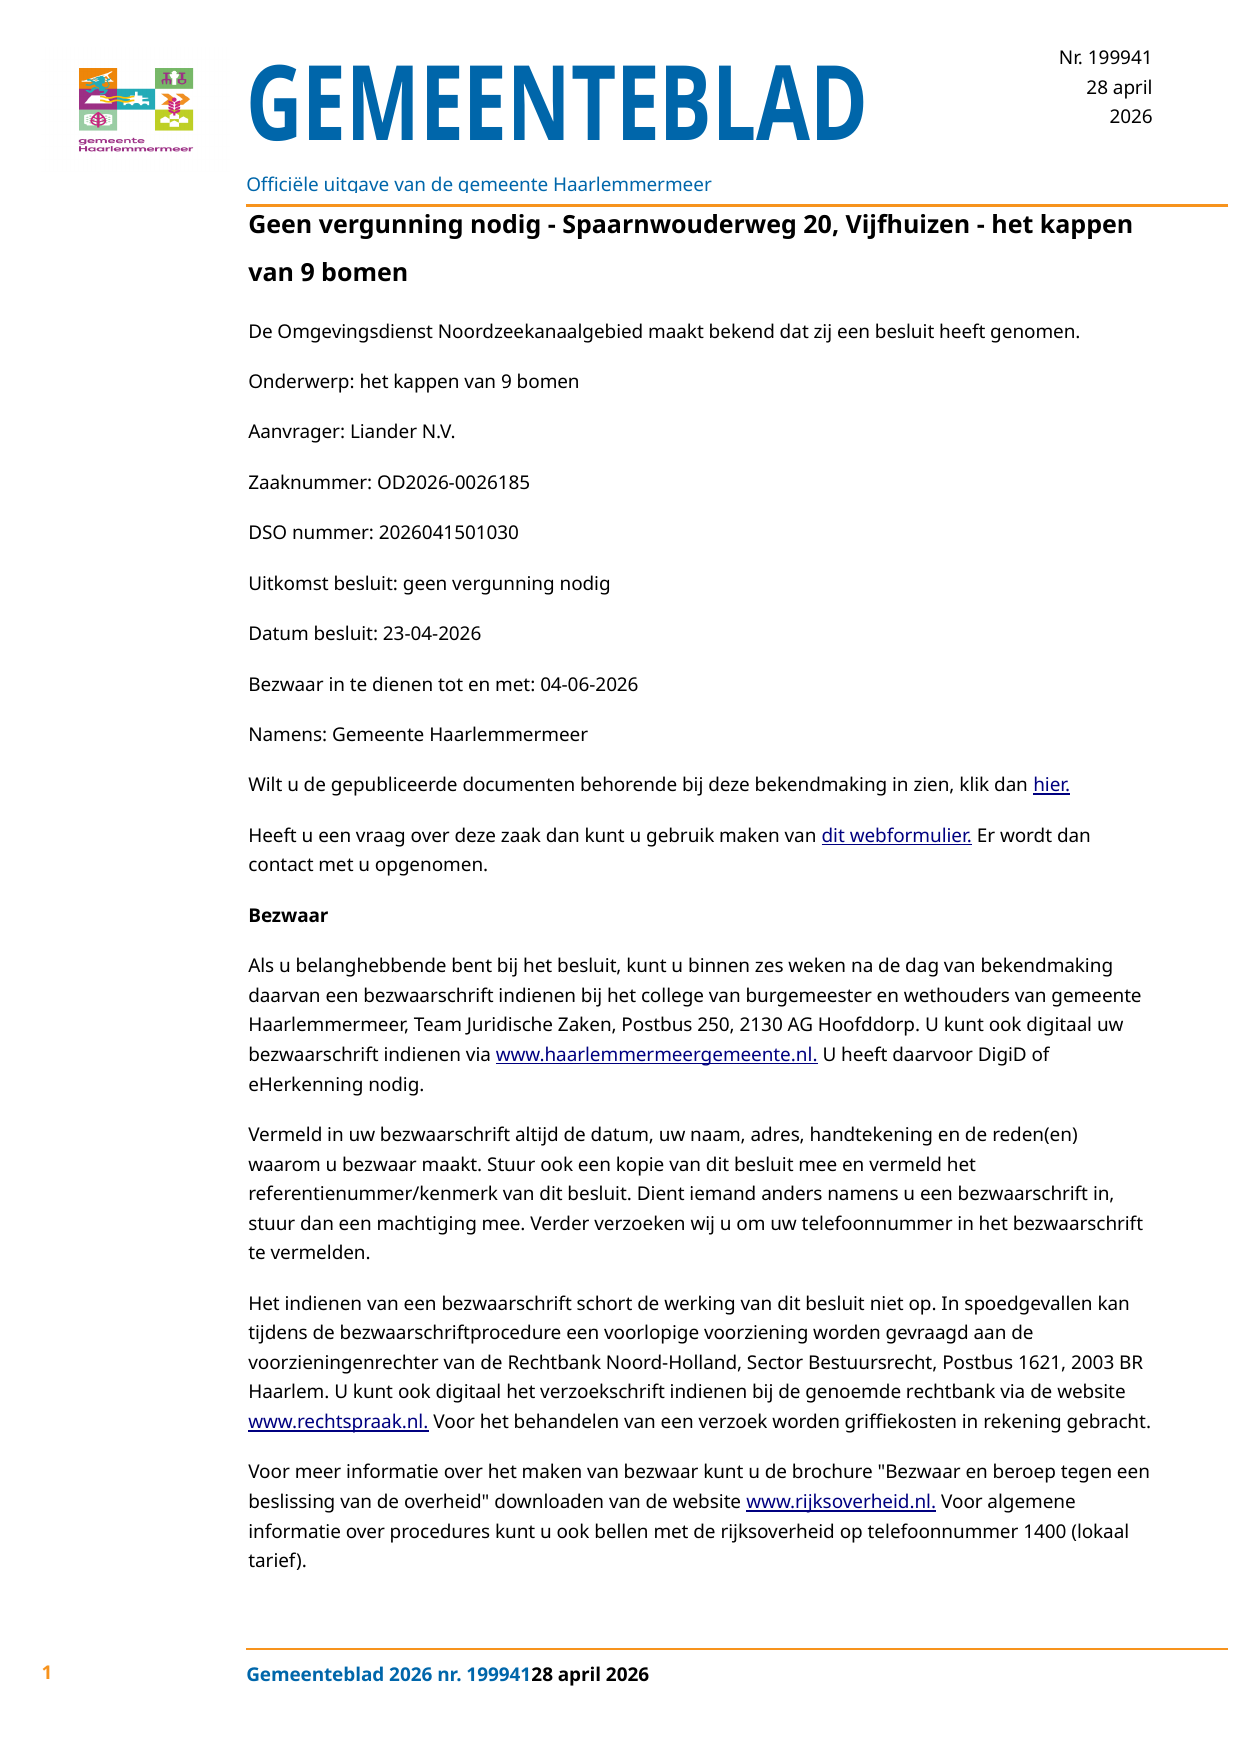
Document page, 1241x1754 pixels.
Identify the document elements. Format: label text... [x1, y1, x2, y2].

text Voor meer informatie over het maken van bezwaar kunt u de brochure "Bezwaar en beroep tegen een beslissing van de overheid" downloaden van de website www.rijksoverheid.nl. Voor algemene informatie over procedures kunt u ook bellen met de rijksoverheid op telefoonnummer 1400 (lokaal tarief). [248, 1459, 1152, 1573]
text Wilt u de gepubliceerde documenten behorende bij deze bekendmaking in zien, klik dan hier. [248, 772, 1152, 797]
text Als u belanghebbende bent bij het besluit, kunt u binnen zes weken na de dag van bekendmaking daarvan een bezwaarschrift indienen bij het college van burgemeester en wethouders van gemeente Haarlemmermeer, Team Juridische Zaken, Postbus 250, 2130 AG Hoofddorp. U kunt ook digitaal uw bezwaarschrift indienen via www.haarlemmermeergemeente.nl. U heeft daarvoor DigiD of eHerkenning nodig. [248, 952, 1152, 1097]
text Heeft u een vraag over deze zaak dan kunt u gebruik maken van dit webformulier. Er wordt dan contact met u opgenomen. [248, 822, 1152, 877]
text Vermeld in uw bezwaarschrift altijd de datum, uw naam, adres, handtekening en de reden(en) waarom u bezwaar maakt. Stuur ook een kopie van dit besluit mee en vermeld het referentienummer/kenmerk van dit besluit. Dient iemand anders namens u een bezwaarschrift in, stuur dan een machtiging mee. Verder verzoeken wij u om uw telefoonnummer in het bezwaarschrift te vermelden. [248, 1121, 1152, 1265]
text Aanvrager: Liander N.V. [248, 419, 1152, 444]
text Het indienen van een bezwaarschrift schort de werking van dit besluit niet op. In spoedgevallen kan tijdens de bezwaarschriftprocedure een voorlopige voorziening worden gevraagd aan de voorzieningenrechter van de Rechtbank Noord-Holland, Sector Bestuursrecht, Postbus 1621, 2003 BR Haarlem. U kunt ook digitaal het verzoekschrift indienen bij de genoemde rechtbank via de website www.rechtspraak.nl. Voor het behandelen van een verzoek worden griffiekosten in rekening gebracht. [248, 1290, 1152, 1434]
text Bezwaar [248, 902, 1152, 928]
text Onderwerp: het kappen van 9 bomen [248, 368, 1152, 394]
text DSO nummer: 2026041501030 [248, 519, 1152, 545]
text Namens: Gemeente Haarlemmermeer [248, 721, 1152, 747]
text Zaaknummer: OD2026-0026185 [248, 469, 1152, 495]
text Uitkomst besluit: geen vergunning nodig [248, 570, 1152, 596]
text Geen vergunning nodig - Spaarnwouderweg 20, Vijfhuizen - het kappen van 9 bomen [248, 207, 1152, 288]
text Datum besluit: 23-04-2026 [248, 620, 1152, 646]
text Bezwaar in te dienen tot en met: 04-06-2026 [248, 671, 1152, 697]
picture [41, 47, 231, 172]
text De Omgevingsdienst Noordzeekanaalgebied maakt bekend dat zij een besluit heeft genomen. [248, 318, 1152, 344]
